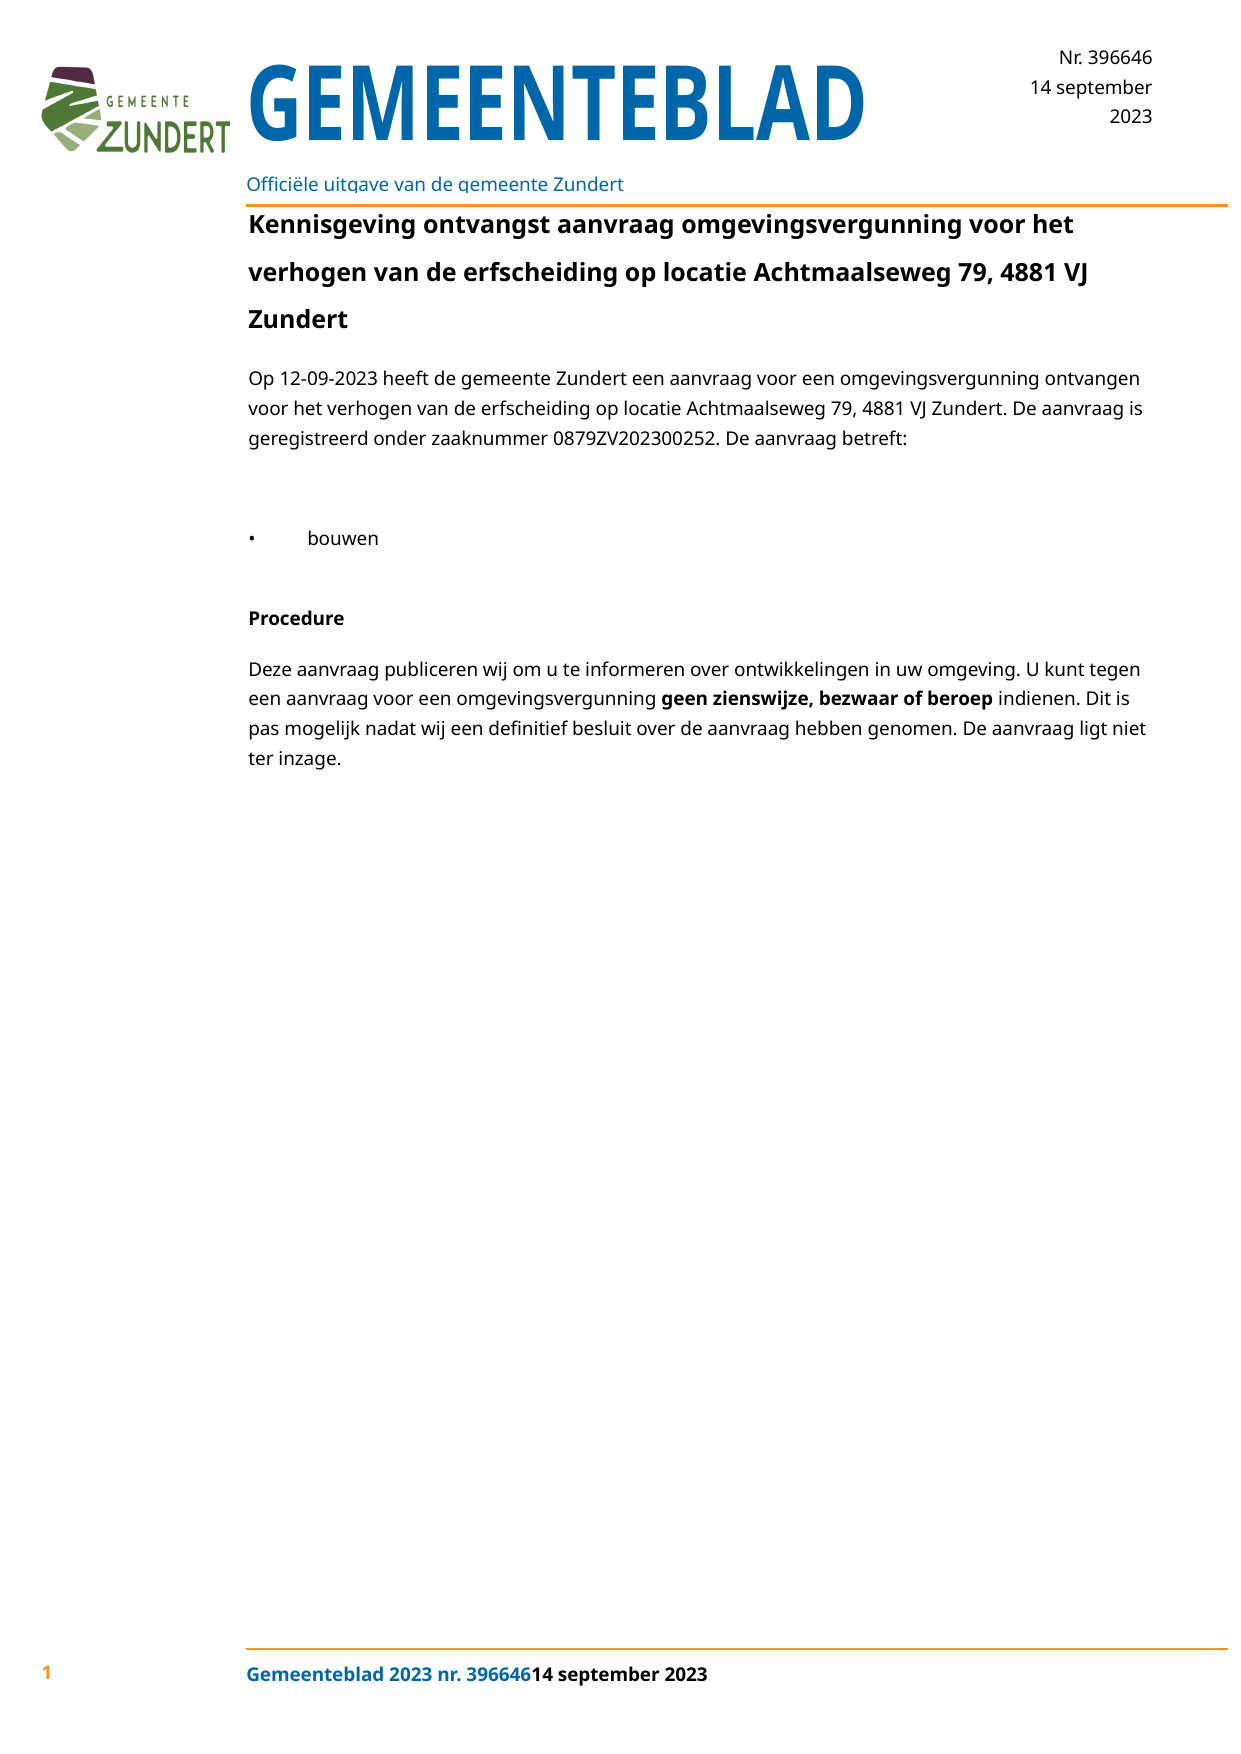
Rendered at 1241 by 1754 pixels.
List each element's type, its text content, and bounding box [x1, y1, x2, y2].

text Op 12-09-2023 heeft de gemeente Zundert een aanvraag voor een omgevingsvergunning ontvangen voor het verhogen van de erfscheiding op locatie Achtmaalseweg 79, 4881 VJ Zundert. De aanvraag is geregistreerd onder zaaknummer 0879ZV202300252. De aanvraag betreft: [248, 366, 1152, 450]
list bouwen [248, 526, 1152, 551]
text Deze aanvraag publiceren wij om u te informeren over ontwikkelingen in uw omgeving. U kunt tegen een aanvraag voor een omgevingsvergunning geen zienswijze, bezwaar of beroep indienen. Dit is pas mogelijk nadat wij een definitief besluit over de aanvraag hebben genomen. De aanvraag ligt niet ter inzage. [248, 656, 1152, 770]
picture [41, 47, 231, 172]
text Procedure [248, 606, 1152, 631]
text Kennisgeving ontvangst aanvraag omgevingsvergunning voor het verhogen van de erfscheiding op locatie Achtmaalseweg 79, 4881 VJ Zundert [248, 207, 1152, 336]
